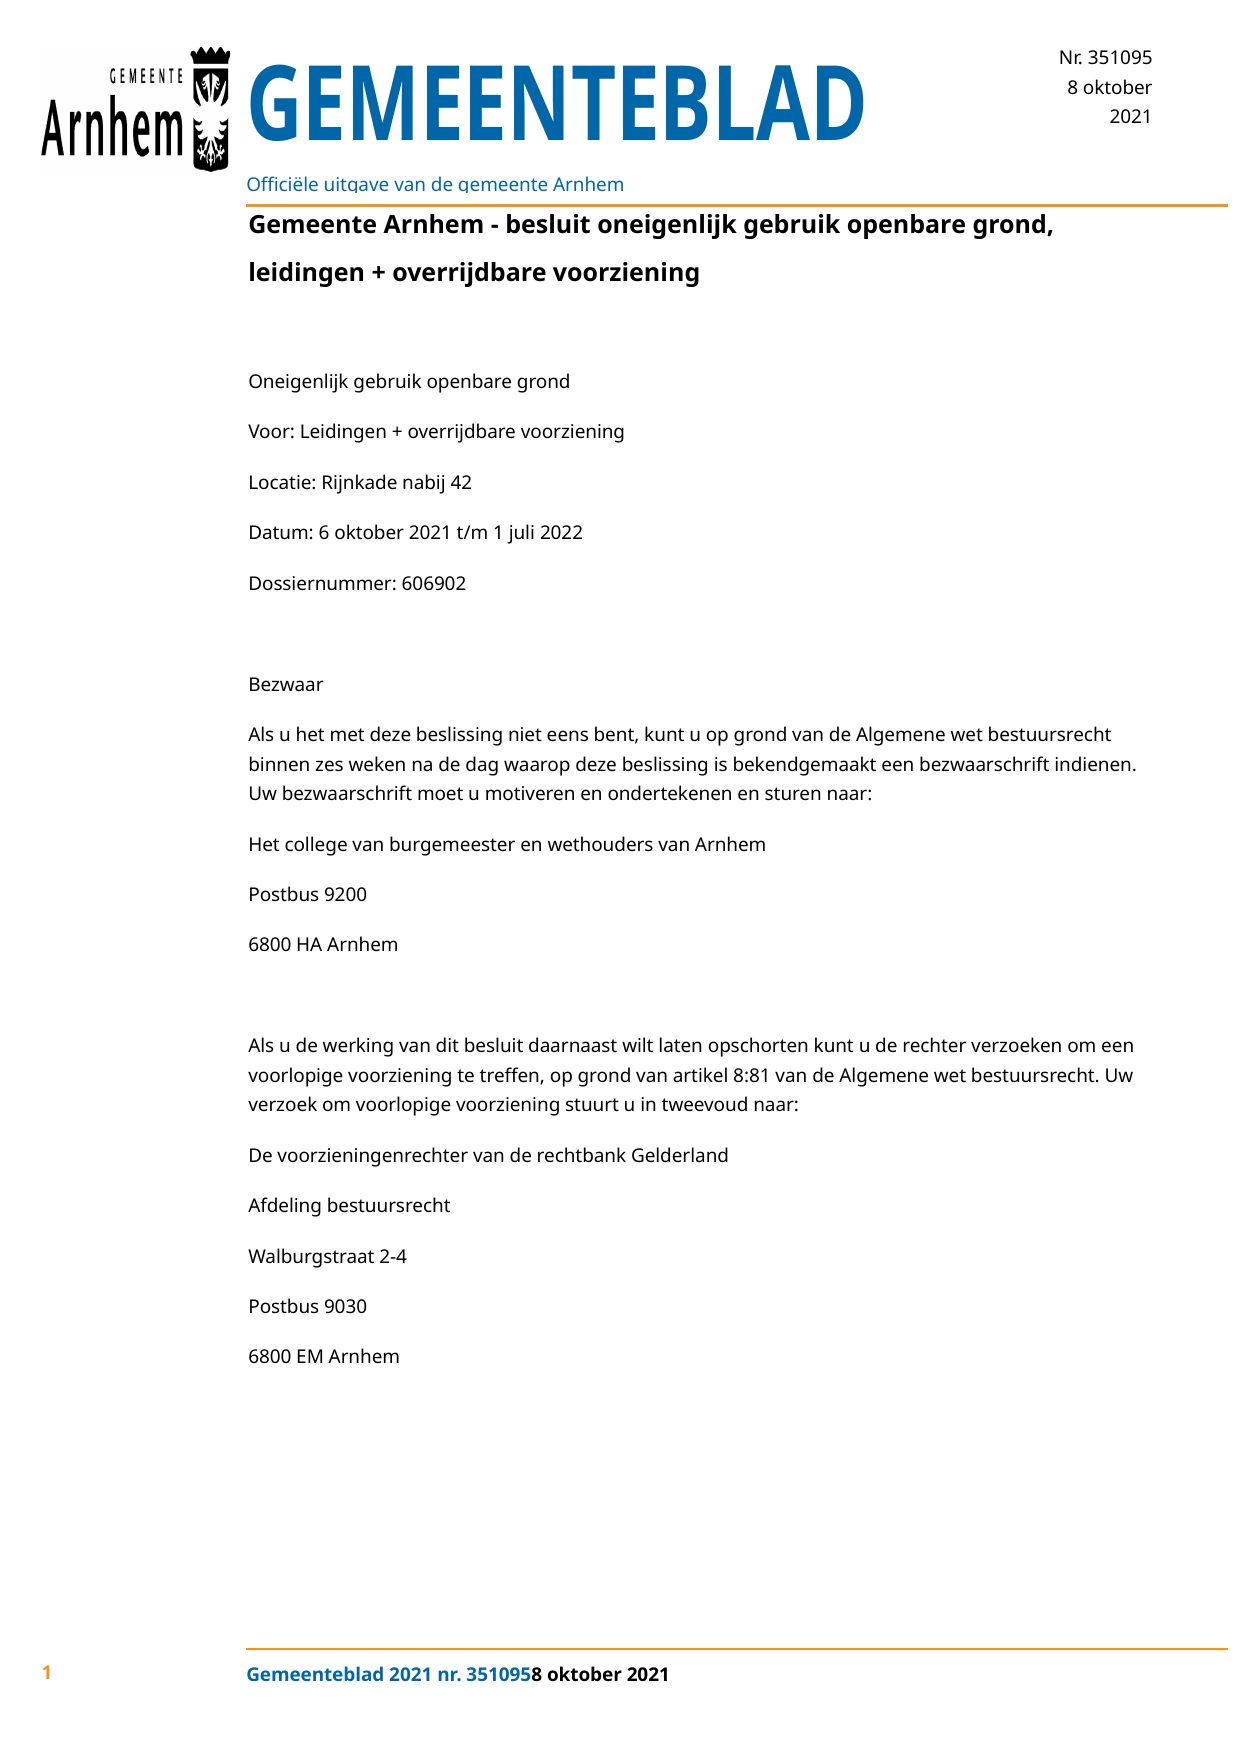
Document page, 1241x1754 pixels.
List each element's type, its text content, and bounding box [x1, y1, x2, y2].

text Als u de werking van dit besluit daarnaast wilt laten opschorten kunt u de rechter verzoeken om een voorlopige voorziening te treffen, op grond van artikel 8:81 van de Algemene wet bestuursrecht. Uw verzoek om voorlopige voorziening stuurt u in tweevoud naar: [248, 1032, 1152, 1117]
text Postbus 9030 [248, 1293, 1152, 1319]
text Het college van burgemeester en wethouders van Arnhem [248, 831, 1152, 857]
text Voor: Leidingen + overrijdbare voorziening [248, 419, 1152, 444]
text Als u het met deze beslissing niet eens bent, kunt u op grond van de Algemene wet bestuursrecht binnen zes weken na de dag waarop deze beslissing is bekendgemaakt een bezwaarschrift indienen. Uw bezwaarschrift moet u motiveren en ondertekenen en sturen naar: [248, 721, 1152, 806]
text Gemeente Arnhem - besluit oneigenlijk gebruik openbare grond, leidingen + overrijdbare voorziening [248, 207, 1152, 288]
text De voorzieningenrechter van de rechtbank Gelderland [248, 1142, 1152, 1168]
text Walburgstraat 2-4 [248, 1243, 1152, 1269]
text Afdeling bestuursrecht [248, 1192, 1152, 1218]
picture [41, 47, 231, 172]
text Bezwaar [248, 671, 1152, 697]
text Dossiernummer: 606902 [248, 570, 1152, 596]
text Locatie: Rijnkade nabij 42 [248, 469, 1152, 495]
text 6800 HA Arnhem [248, 932, 1152, 957]
text Oneigenlijk gebruik openbare grond [248, 368, 1152, 394]
text Postbus 9200 [248, 881, 1152, 907]
text Datum: 6 oktober 2021 t/m 1 juli 2022 [248, 519, 1152, 545]
text 6800 EM Arnhem [248, 1344, 1152, 1369]
